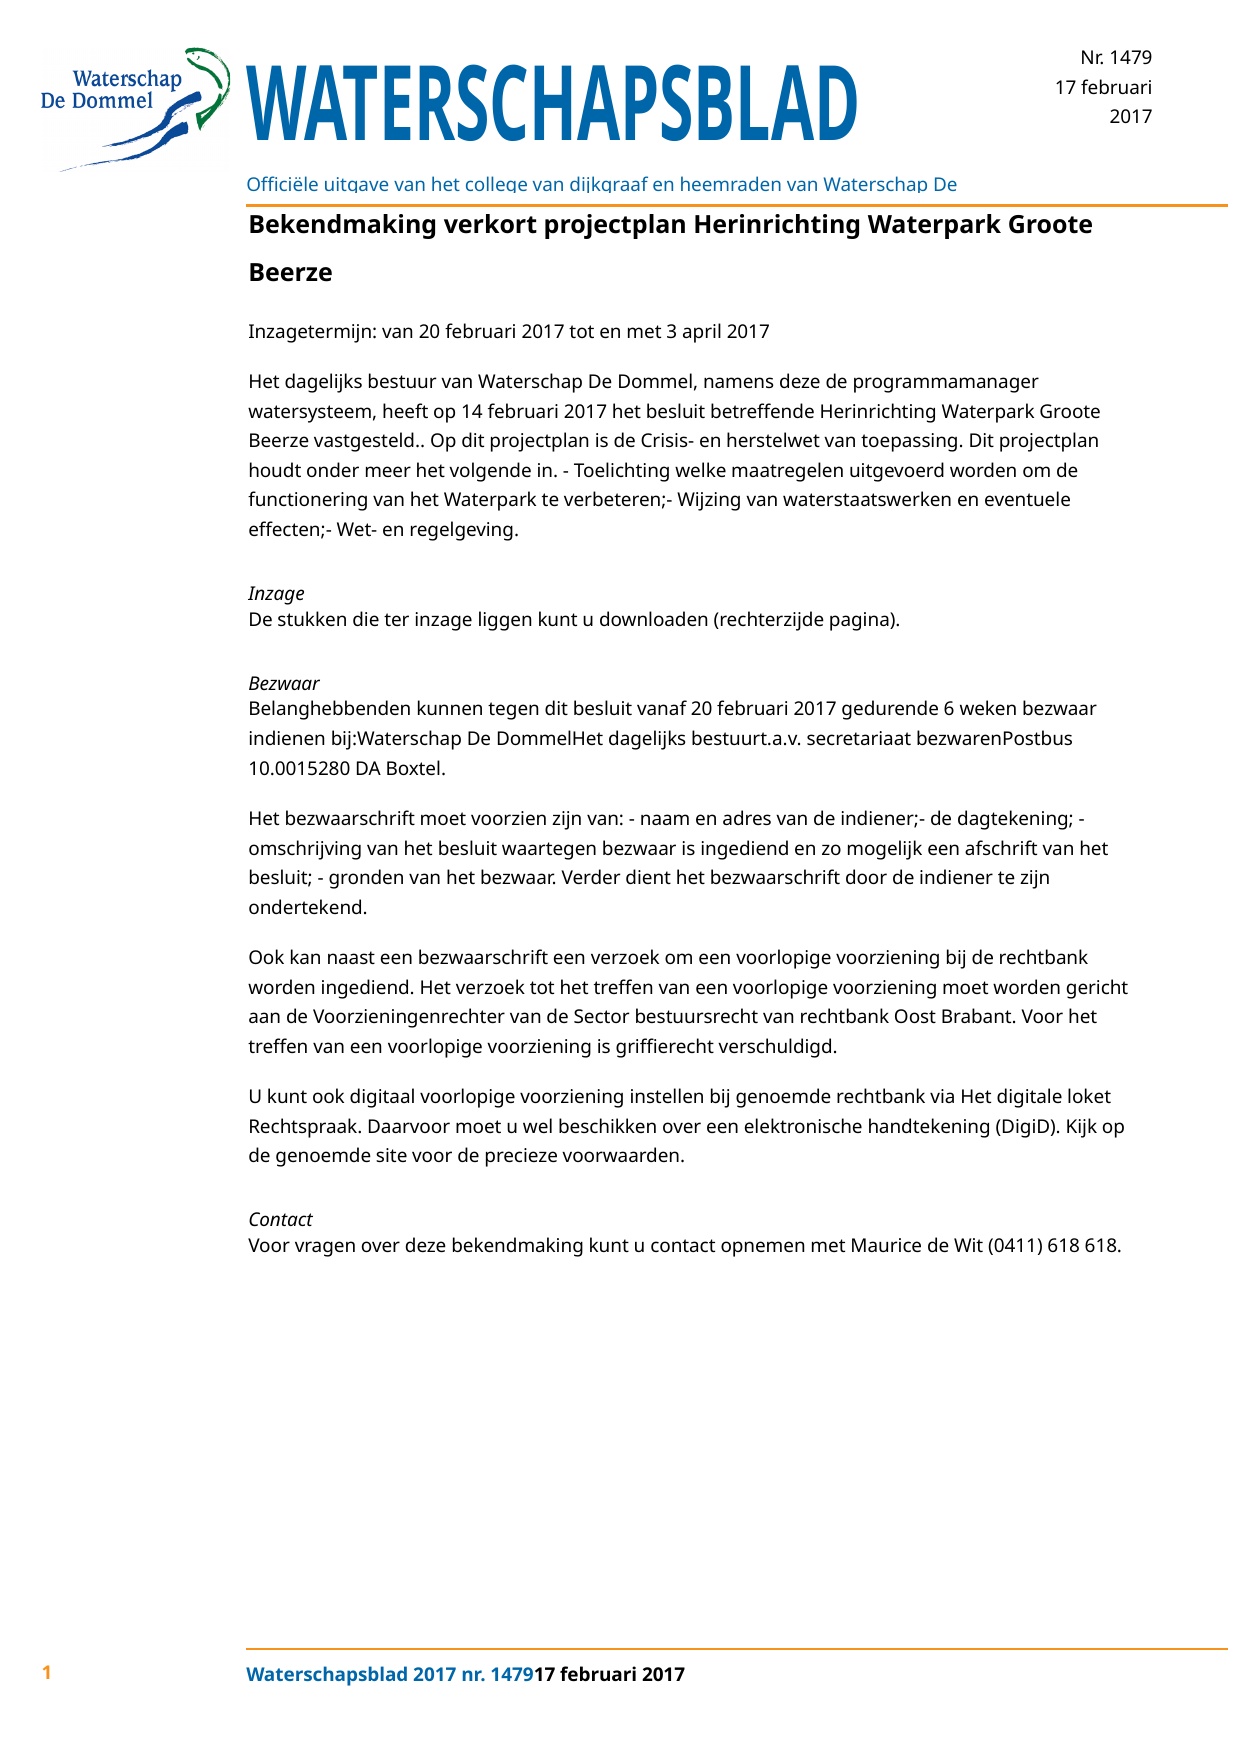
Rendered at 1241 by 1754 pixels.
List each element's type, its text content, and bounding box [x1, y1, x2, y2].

text Inzagetermijn: van 20 februari 2017 tot en met 3 april 2017 [248, 318, 1152, 344]
text Voor vragen over deze bekendmaking kunt u contact opnemen met Maurice de Wit (0411) 618 618. [248, 1232, 1152, 1258]
text Ook kan naast een bezwaarschrift een verzoek om een voorlopige voorziening bij de rechtbank worden ingediend. Het verzoek tot het treffen van een voorlopige voorziening moet worden gericht aan de Voorzieningenrechter van de Sector bestuursrecht van rechtbank Oost Brabant. Voor het treffen van een voorlopige voorziening is griffierecht verschuldigd. [248, 944, 1152, 1059]
text U kunt ook digitaal voorlopige voorziening instellen bij genoemde rechtbank via Het digitale loket Rechtspraak. Daarvoor moet u wel beschikken over een elektronische handtekening (DigiD). Kijk op de genoemde site voor de precieze voorwaarden. [248, 1083, 1152, 1168]
text Het dagelijks bestuur van Waterschap De Dommel, namens deze de programmamanager watersysteem, heeft op 14 februari 2017 het besluit betreffende Herinrichting Waterpark Groote Beerze vastgesteld.. Op dit projectplan is de Crisis- en herstelwet van toepassing. Dit projectplan houdt onder meer het volgende in. - Toelichting welke maatregelen uitgevoerd worden om de functionering van het Waterpark te verbeteren;- Wijzing van waterstaatswerken en eventuele effecten;- Wet- en regelgeving. [248, 368, 1152, 542]
text Inzage [248, 580, 1152, 606]
text Bezwaar [248, 670, 1152, 696]
text De stukken die ter inzage liggen kunt u downloaden (rechterzijde pagina). [248, 606, 1152, 632]
text Het bezwaarschrift moet voorzien zijn van: - naam en adres van de indiener;- de dagtekening; - omschrijving van het besluit waartegen bezwaar is ingediend en zo mogelijk een afschrift van het besluit; - gronden van het bezwaar. Verder dient het bezwaarschrift door de indiener te zijn ondertekend. [248, 805, 1152, 920]
picture [41, 47, 231, 172]
text Contact [248, 1207, 1152, 1232]
text Belanghebbenden kunnen tegen dit besluit vanaf 20 februari 2017 gedurende 6 weken bezwaar indienen bij:Waterschap De DommelHet dagelijks bestuurt.a.v. secretariaat bezwarenPostbus 10.0015280 DA Boxtel. [248, 696, 1152, 781]
text Bekendmaking verkort projectplan Herinrichting Waterpark Groote Beerze [248, 207, 1152, 288]
